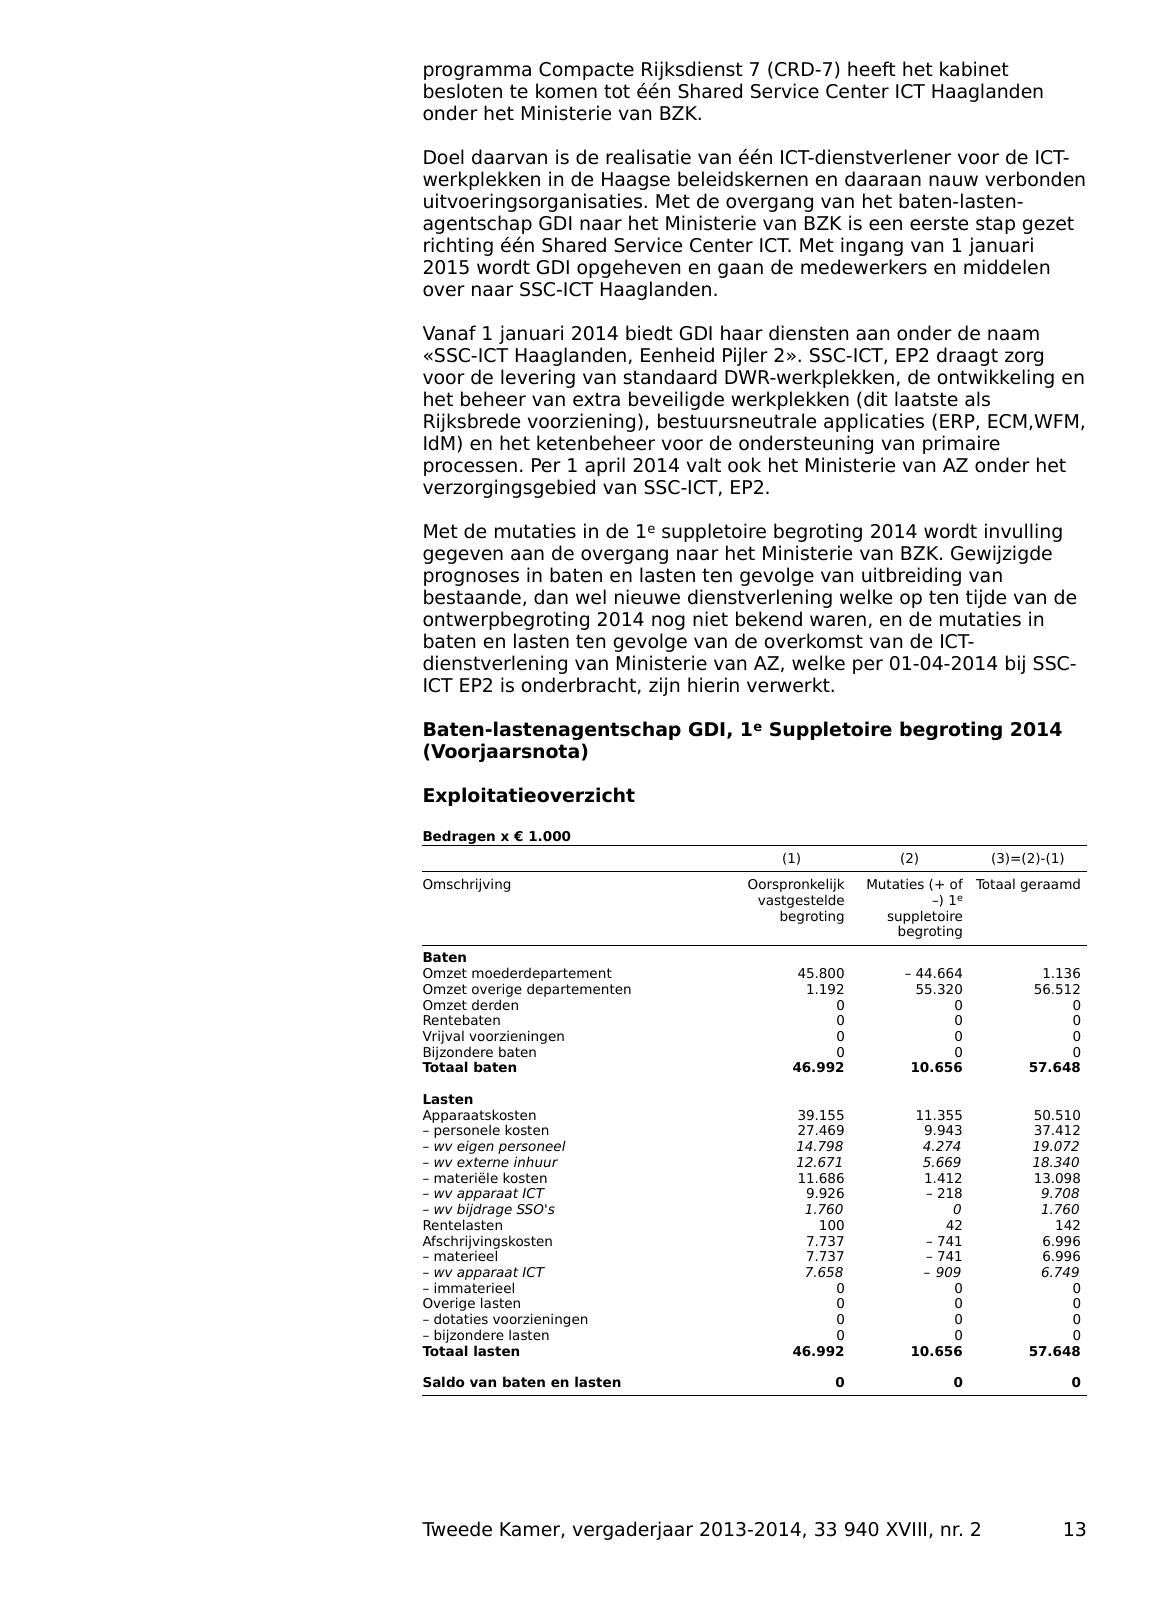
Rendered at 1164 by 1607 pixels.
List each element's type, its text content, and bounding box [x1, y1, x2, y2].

table_cell 1.760 [732, 1202, 850, 1218]
table_cell 55.320 [850, 982, 968, 997]
table_cell 4.274 [850, 1139, 968, 1155]
table_cell [422, 1359, 732, 1375]
table_cell 9.708 [969, 1186, 1087, 1202]
text programma Compacte Rijksdienst 7 (CRD-7) heeft het kabinet besloten te komen tot één Shared Service Center ICT Haaglanden onder het Ministerie van BZK. [422, 59, 1087, 125]
table_cell Totaal lasten [422, 1344, 732, 1359]
table_cell [850, 1092, 968, 1107]
table_cell Omzet moederdepartement [422, 966, 732, 982]
table_cell Rentelasten [422, 1218, 732, 1233]
table_cell Lasten [422, 1092, 732, 1107]
table_cell – 44.664 [850, 966, 968, 982]
table_cell – materieel [422, 1249, 732, 1265]
table_cell [732, 1359, 850, 1375]
table_cell 1.192 [732, 982, 850, 997]
table_cell 142 [969, 1218, 1087, 1233]
table_cell [850, 946, 968, 966]
table_cell – dotaties voorzieningen [422, 1312, 732, 1328]
table_cell 46.992 [732, 1060, 850, 1076]
table_cell 5.669 [850, 1155, 968, 1170]
table_cell 0 [850, 1045, 968, 1060]
table_cell Overige lasten [422, 1296, 732, 1312]
table_cell – 218 [850, 1186, 968, 1202]
table_cell – materiële kosten [422, 1170, 732, 1186]
table_cell 11.686 [732, 1170, 850, 1186]
table_cell 0 [969, 1375, 1087, 1395]
table_cell 39.155 [732, 1108, 850, 1123]
table_cell 0 [732, 1029, 850, 1044]
table_cell Vrijval voorzieningen [422, 1029, 732, 1044]
table_cell 1.412 [850, 1170, 968, 1186]
table_cell 57.648 [969, 1344, 1087, 1359]
table_cell 13.098 [969, 1170, 1087, 1186]
table_cell 1.136 [969, 966, 1087, 982]
table_cell 10.656 [850, 1344, 968, 1359]
table_cell Afschrijvingskosten [422, 1233, 732, 1249]
table_cell 0 [732, 1328, 850, 1343]
table_cell 37.412 [969, 1123, 1087, 1139]
table_cell 7.737 [732, 1233, 850, 1249]
table_cell 0 [969, 998, 1087, 1013]
table_cell [969, 1076, 1087, 1092]
table_cell (1) [732, 846, 850, 871]
table_cell [850, 1076, 968, 1092]
table_cell 0 [732, 1296, 850, 1312]
table_cell 0 [969, 1045, 1087, 1060]
table_cell 6.996 [969, 1249, 1087, 1265]
table_cell – bijzondere lasten [422, 1328, 732, 1343]
table_cell 7.658 [732, 1265, 850, 1281]
text Met de mutaties in de 1e suppletoire begroting 2014 wordt invulling gegeven aan de overgang naar het Ministerie van BZK. Gewijzigde prognoses in baten en lasten ten gevolge van uitbreiding van bestaande, dan wel nieuwe dienstverlening welke op ten tijde van de ontwerpbegroting 2014 nog niet bekend waren, en de mutaties in baten en lasten ten gevolge van de overkomst van de ICT-dienstverlening van Ministerie van AZ, welke per 01-04-2014 bij SSC-ICT EP2 is onderbracht, zijn hierin verwerkt. [422, 521, 1087, 697]
table_cell – 741 [850, 1249, 968, 1265]
table_cell 46.992 [732, 1344, 850, 1359]
table_cell 57.648 [969, 1060, 1087, 1076]
table_cell 0 [732, 1013, 850, 1029]
table_cell 0 [969, 1312, 1087, 1328]
table_cell Totaal baten [422, 1060, 732, 1076]
table_cell 42 [850, 1218, 968, 1233]
table_cell Omzet overige departementen [422, 982, 732, 997]
table_cell [732, 946, 850, 966]
table_cell 56.512 [969, 982, 1087, 997]
table_cell 1.760 [969, 1202, 1087, 1218]
table_cell – wv bijdrage SSO's [422, 1202, 732, 1218]
table_cell [422, 1076, 732, 1092]
table_cell 0 [969, 1328, 1087, 1343]
table_cell [850, 1359, 968, 1375]
table_cell – wv eigen personeel [422, 1139, 732, 1155]
table_cell – wv apparaat ICT [422, 1186, 732, 1202]
table_cell 0 [732, 1312, 850, 1328]
table_cell – 909 [850, 1265, 968, 1281]
table_cell – wv apparaat ICT [422, 1265, 732, 1281]
table_cell Rentebaten [422, 1013, 732, 1029]
table_cell Omschrijving [422, 872, 732, 944]
table_cell 9.943 [850, 1123, 968, 1139]
table_cell 12.671 [732, 1155, 850, 1170]
table_cell – personele kosten [422, 1123, 732, 1139]
table_cell 10.656 [850, 1060, 968, 1076]
table_cell Baten [422, 946, 732, 966]
table_cell [422, 846, 732, 871]
subtitle Baten-lastenagentschap GDI, 1e Suppletoire begroting 2014 (Voorjaarsnota) [422, 719, 1087, 763]
table_cell 0 [732, 998, 850, 1013]
table_cell [732, 1092, 850, 1107]
table_cell 0 [850, 1375, 968, 1395]
table_header Bedragen x € 1.000 [422, 829, 1087, 845]
table_cell 100 [732, 1218, 850, 1233]
table_cell 0 [732, 1281, 850, 1296]
table_cell 45.800 [732, 966, 850, 982]
table_cell 0 [850, 998, 968, 1013]
text Vanaf 1 januari 2014 biedt GDI haar diensten aan onder de naam «SSC-ICT Haaglanden, Eenheid Pijler 2». SSC-ICT, EP2 draagt zorg voor de levering van standaard DWR-werkplekken, de ontwikkeling en het beheer van extra beveiligde werkplekken (dit laatste als Rijksbrede voorziening), bestuursneutrale applicaties (ERP, ECM,WFM, IdM) en het ketenbeheer voor de ondersteuning van primaire processen. Per 1 april 2014 valt ook het Ministerie van AZ onder het verzorgingsgebied van SSC-ICT, EP2. [422, 323, 1087, 499]
table_cell [732, 1076, 850, 1092]
table_cell 14.798 [732, 1139, 850, 1155]
table_cell 0 [969, 1296, 1087, 1312]
table_cell 7.737 [732, 1249, 850, 1265]
table_cell 0 [969, 1013, 1087, 1029]
table_cell [969, 946, 1087, 966]
table_cell (3)=(2)-(1) [969, 846, 1087, 871]
table_cell Oorspronkelijk vastgestelde begroting [732, 872, 850, 944]
table_cell 0 [850, 1312, 968, 1328]
table_cell Totaal geraamd [969, 872, 1087, 944]
table_cell Bijzondere baten [422, 1045, 732, 1060]
table_cell – immaterieel [422, 1281, 732, 1296]
table_cell 0 [732, 1375, 850, 1395]
table_cell 18.340 [969, 1155, 1087, 1170]
table_cell 27.469 [732, 1123, 850, 1139]
table_cell [969, 1092, 1087, 1107]
table_cell 19.072 [969, 1139, 1087, 1155]
table_cell 50.510 [969, 1108, 1087, 1123]
table_cell Saldo van baten en lasten [422, 1375, 732, 1395]
table_cell 6.749 [969, 1265, 1087, 1281]
table_cell Omzet derden [422, 998, 732, 1013]
table_cell 0 [969, 1281, 1087, 1296]
table_cell – 741 [850, 1233, 968, 1249]
table_cell [969, 1359, 1087, 1375]
table_cell 0 [850, 1328, 968, 1343]
table_cell 0 [969, 1029, 1087, 1044]
table_cell 9.926 [732, 1186, 850, 1202]
table_cell 0 [732, 1045, 850, 1060]
table_cell 0 [850, 1296, 968, 1312]
table_cell 0 [850, 1202, 968, 1218]
table_cell 0 [850, 1013, 968, 1029]
table_cell Apparaatskosten [422, 1108, 732, 1123]
table_cell Mutaties (+ of –) 1e suppletoire begroting [850, 872, 968, 944]
table_cell 0 [850, 1281, 968, 1296]
table_cell – wv externe inhuur [422, 1155, 732, 1170]
table_cell 11.355 [850, 1108, 968, 1123]
text Doel daarvan is de realisatie van één ICT-dienstverlener voor de ICT-werkplekken in de Haagse beleidskernen en daaraan nauw verbonden uitvoeringsorganisaties. Met de overgang van het baten-lasten-agentschap GDI naar het Ministerie van BZK is een eerste stap gezet richting één Shared Service Center ICT. Met ingang van 1 januari 2015 wordt GDI opgeheven en gaan de medewerkers en middelen over naar SSC-ICT Haaglanden. [422, 147, 1087, 301]
subtitle Exploitatieoverzicht [422, 785, 1087, 807]
table_cell 6.996 [969, 1233, 1087, 1249]
table_cell 0 [850, 1029, 968, 1044]
table_cell (2) [850, 846, 968, 871]
